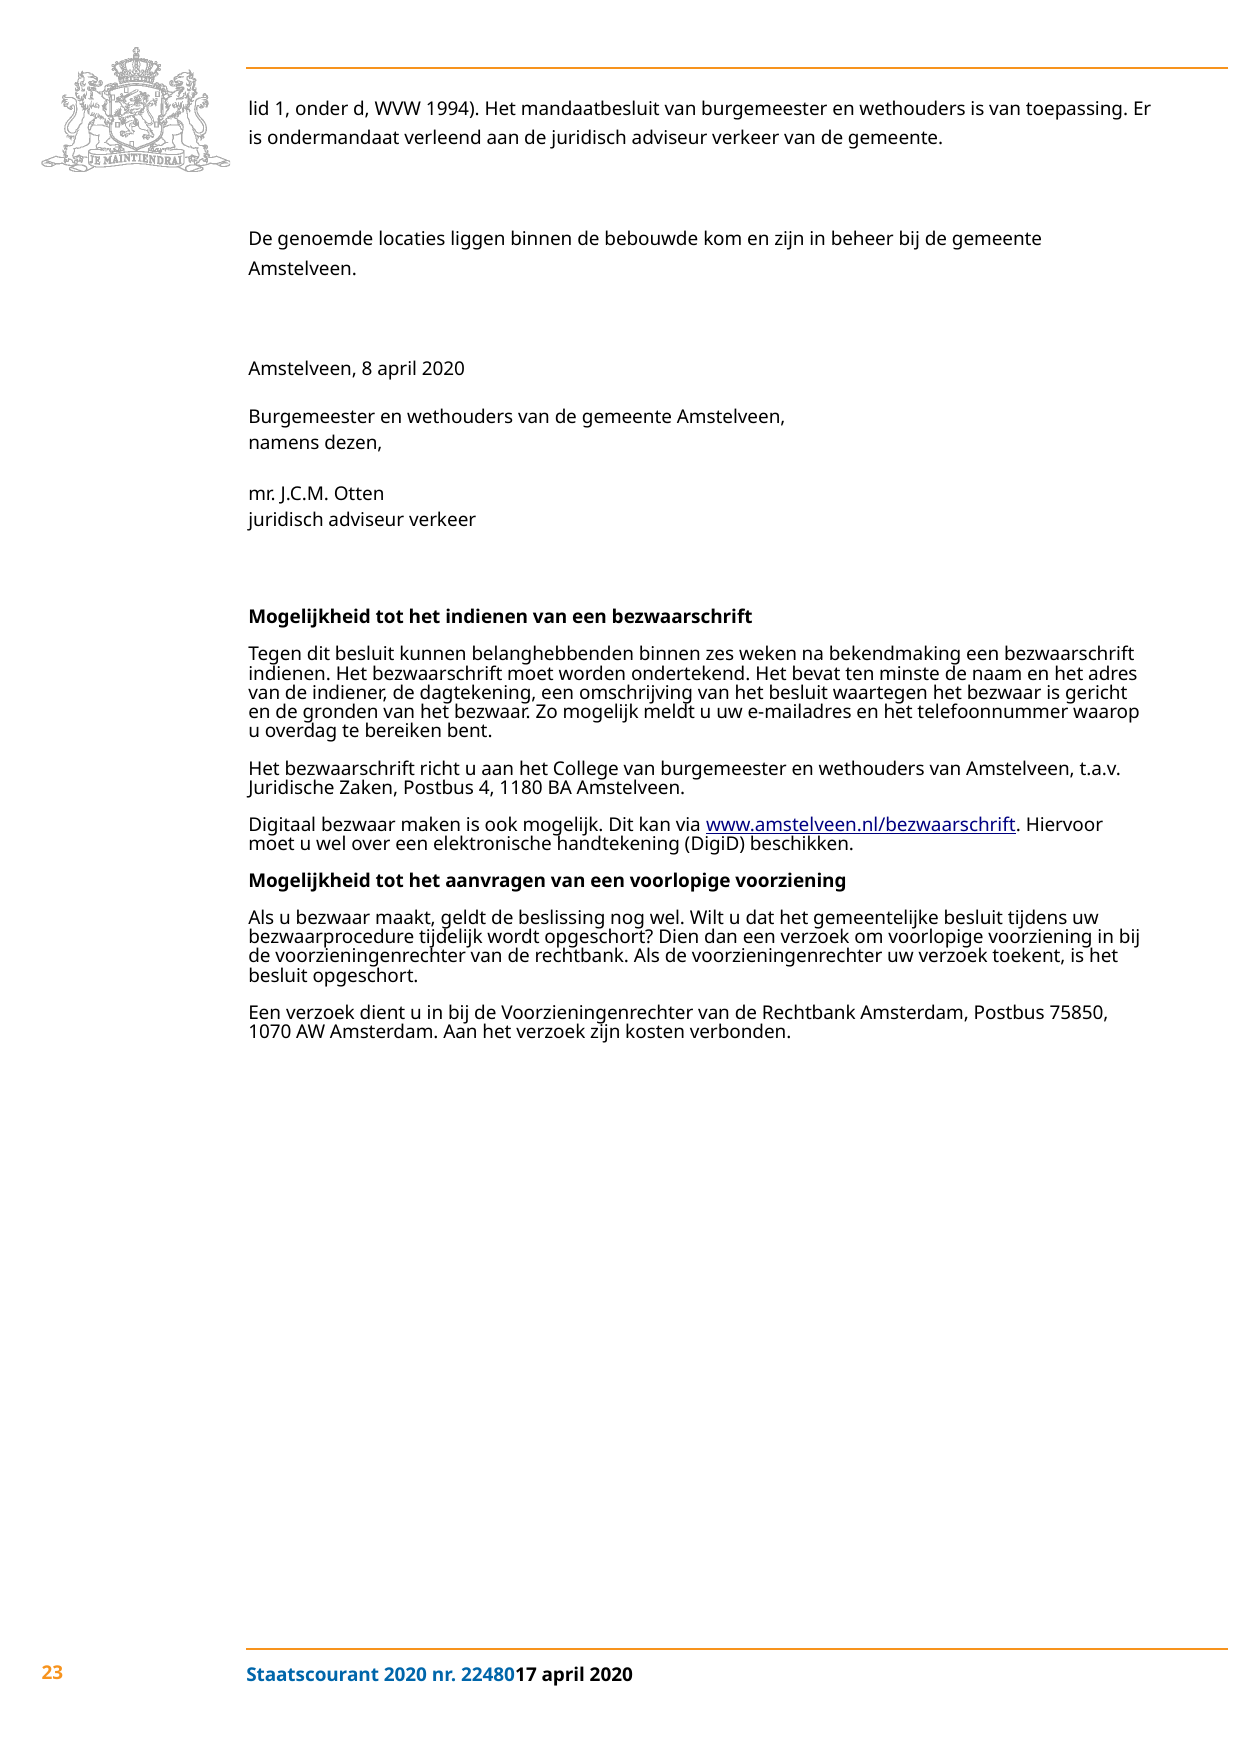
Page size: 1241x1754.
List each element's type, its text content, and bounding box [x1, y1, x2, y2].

text Mogelijkheid tot het aanvragen van een voorlopige voorziening [248, 872, 1152, 891]
text Digitaal bezwaar maken is ook mogelijk. Dit kan via www.amstelveen.nl/bezwaarschrift. Hiervoor moet u wel over een elektronische handtekening (DigiD) beschikken. [248, 816, 1152, 854]
text Burgemeester en wethouders van de gemeente Amstelveen, [248, 403, 1152, 429]
text Als u bezwaar maakt, geldt de beslissing nog wel. Wilt u dat het gemeentelijke besluit tijdens uw bezwaarprocedure tijdelijk wordt opgeschort? Dien dan een verzoek om voorlopige voorziening in bij de voorzieningenrechter van de rechtbank. Als de voorzieningenrechter uw verzoek toekent, is het besluit opgeschort. [248, 909, 1152, 986]
text De genoemde locaties liggen binnen de bebouwde kom en zijn in beheer bij de gemeente Amstelveen. [248, 225, 1152, 281]
text mr. J.C.M. Otten [248, 481, 1152, 506]
text Tegen dit besluit kunnen belanghebbenden binnen zes weken na bekendmaking een bezwaarschrift indienen. Het bezwaarschrift moet worden ondertekend. Het bevat ten minste de naam en het adres van de indiener, de dagtekening, een omschrijving van het besluit waartegen het bezwaar is gericht en de gronden van het bezwaar. Zo mogelijk meldt u uw e-mailadres en het telefoonnummer waarop u overdag te bereiken bent. [248, 645, 1152, 742]
text namens dezen, [248, 429, 1152, 455]
text Een verzoek dient u in bij de Voorzieningenrechter van de Rechtbank Amsterdam, Postbus 75850, 1070 AW Amsterdam. Aan het verzoek zijn kosten verbonden. [248, 1004, 1152, 1042]
text Mogelijkheid tot het indienen van een bezwaarschrift [248, 608, 1152, 628]
text juridisch adviseur verkeer [248, 506, 1152, 532]
text lid 1, onder d, WVW 1994). Het mandaatbesluit van burgemeester en wethouders is van toepassing. Er is ondermandaat verleend aan de juridisch adviseur verkeer van de gemeente. [248, 95, 1152, 150]
picture [41, 47, 231, 172]
text Amstelveen, 8 april 2020 [248, 356, 1152, 381]
text Het bezwaarschrift richt u aan het College van burgemeester en wethouders van Amstelveen, t.a.v. Juridische Zaken, Postbus 4, 1180 BA Amstelveen. [248, 759, 1152, 798]
